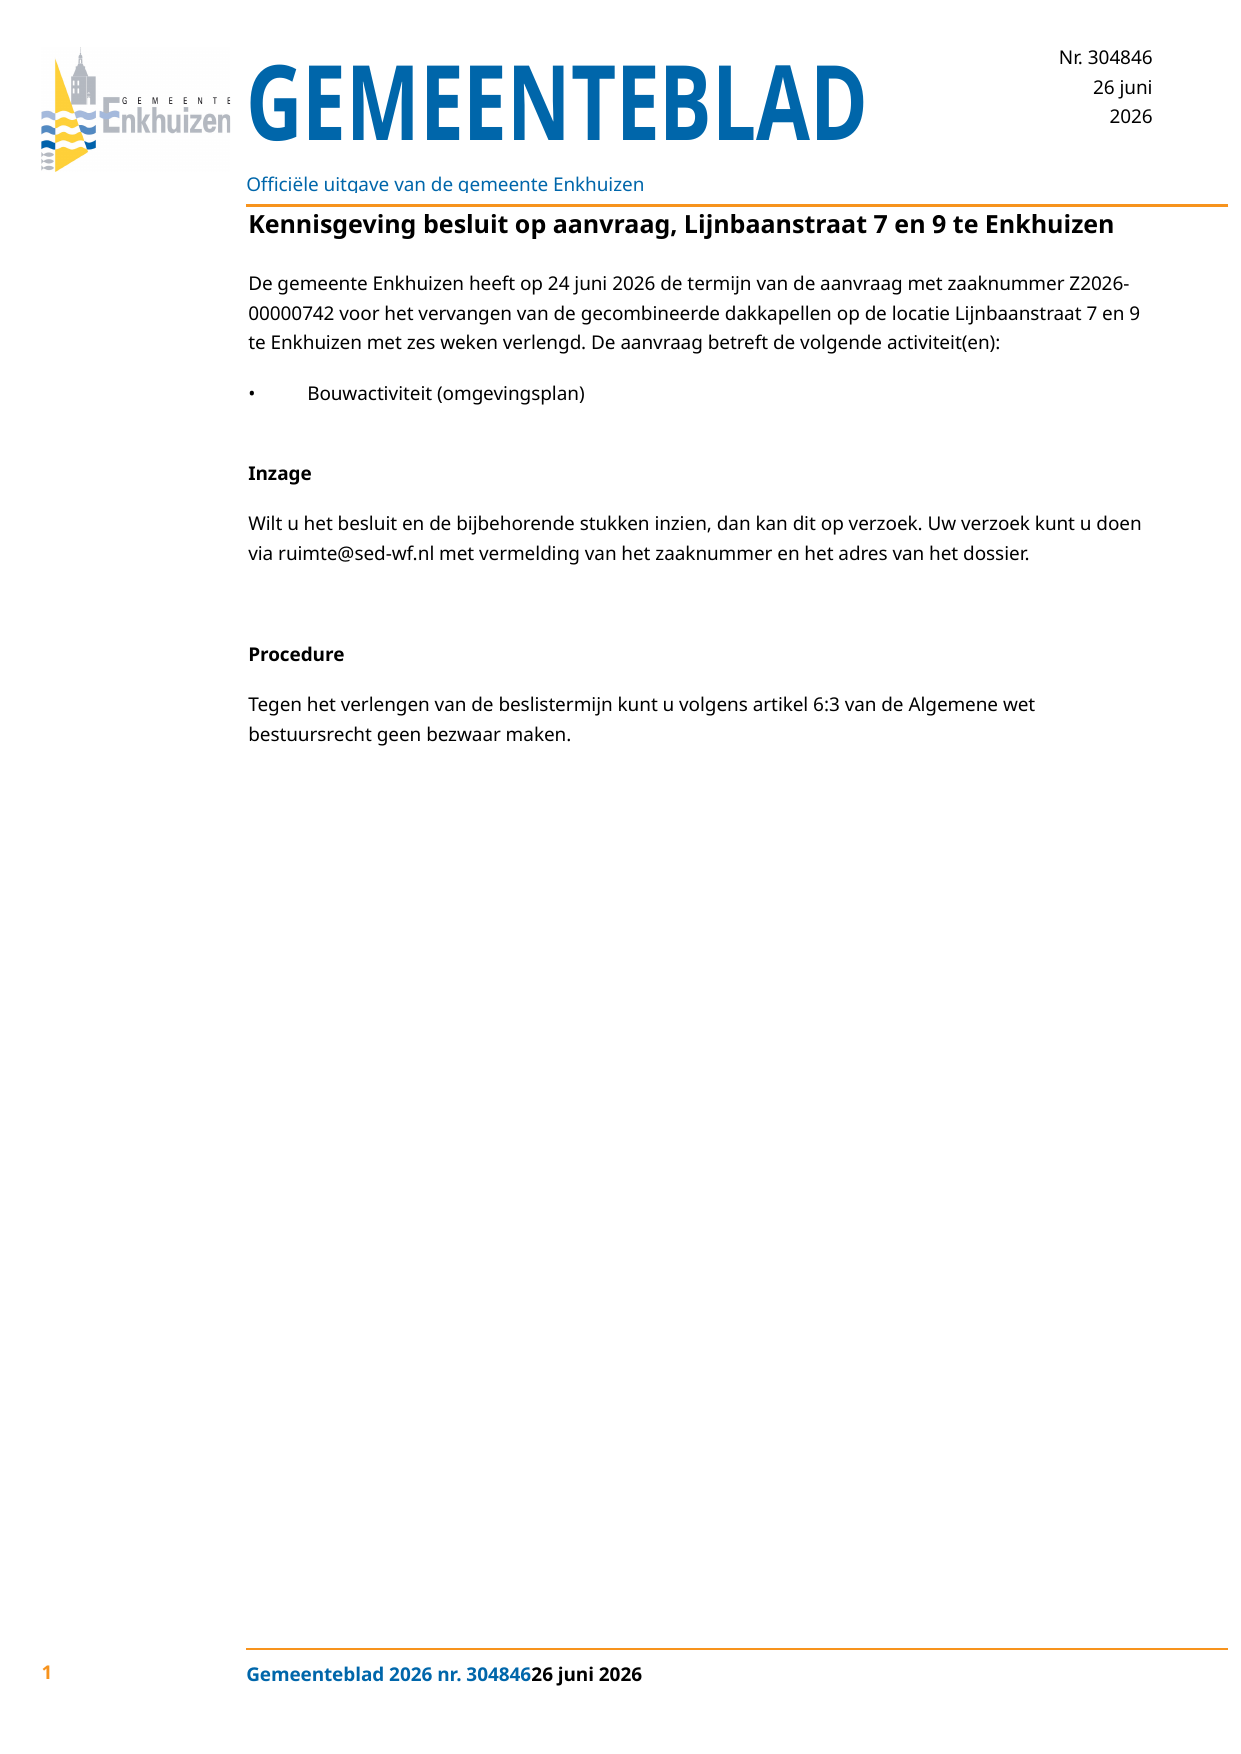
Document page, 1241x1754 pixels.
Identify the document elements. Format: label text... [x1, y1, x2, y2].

text Procedure [248, 641, 1152, 666]
text Wilt u het besluit en de bijbehorende stukken inzien, dan kan dit op verzoek. Uw verzoek kunt u doen via ruimte@sed-wf.nl met vermelding van het zaaknummer en het adres van het dossier. [248, 510, 1152, 566]
text De gemeente Enkhuizen heeft op 24 juni 2026 de termijn van de aanvraag met zaaknummer Z2026-00000742 voor het vervangen van de gecombineerde dakkapellen op de locatie Lijnbaanstraat 7 en 9 te Enkhuizen met zes weken verlengd. De aanvraag betreft de volgende activiteit(en): [248, 270, 1152, 355]
text Inzage [248, 460, 1152, 486]
text Tegen het verlengen van de beslistermijn kunt u volgens artikel 6:3 van de Algemene wet bestuursrecht geen bezwaar maken. [248, 691, 1152, 746]
text Kennisgeving besluit op aanvraag, Lijnbaanstraat 7 en 9 te Enkhuizen [248, 207, 1152, 241]
list Bouwactiviteit (omgevingsplan) [248, 380, 1152, 406]
picture [41, 47, 231, 172]
